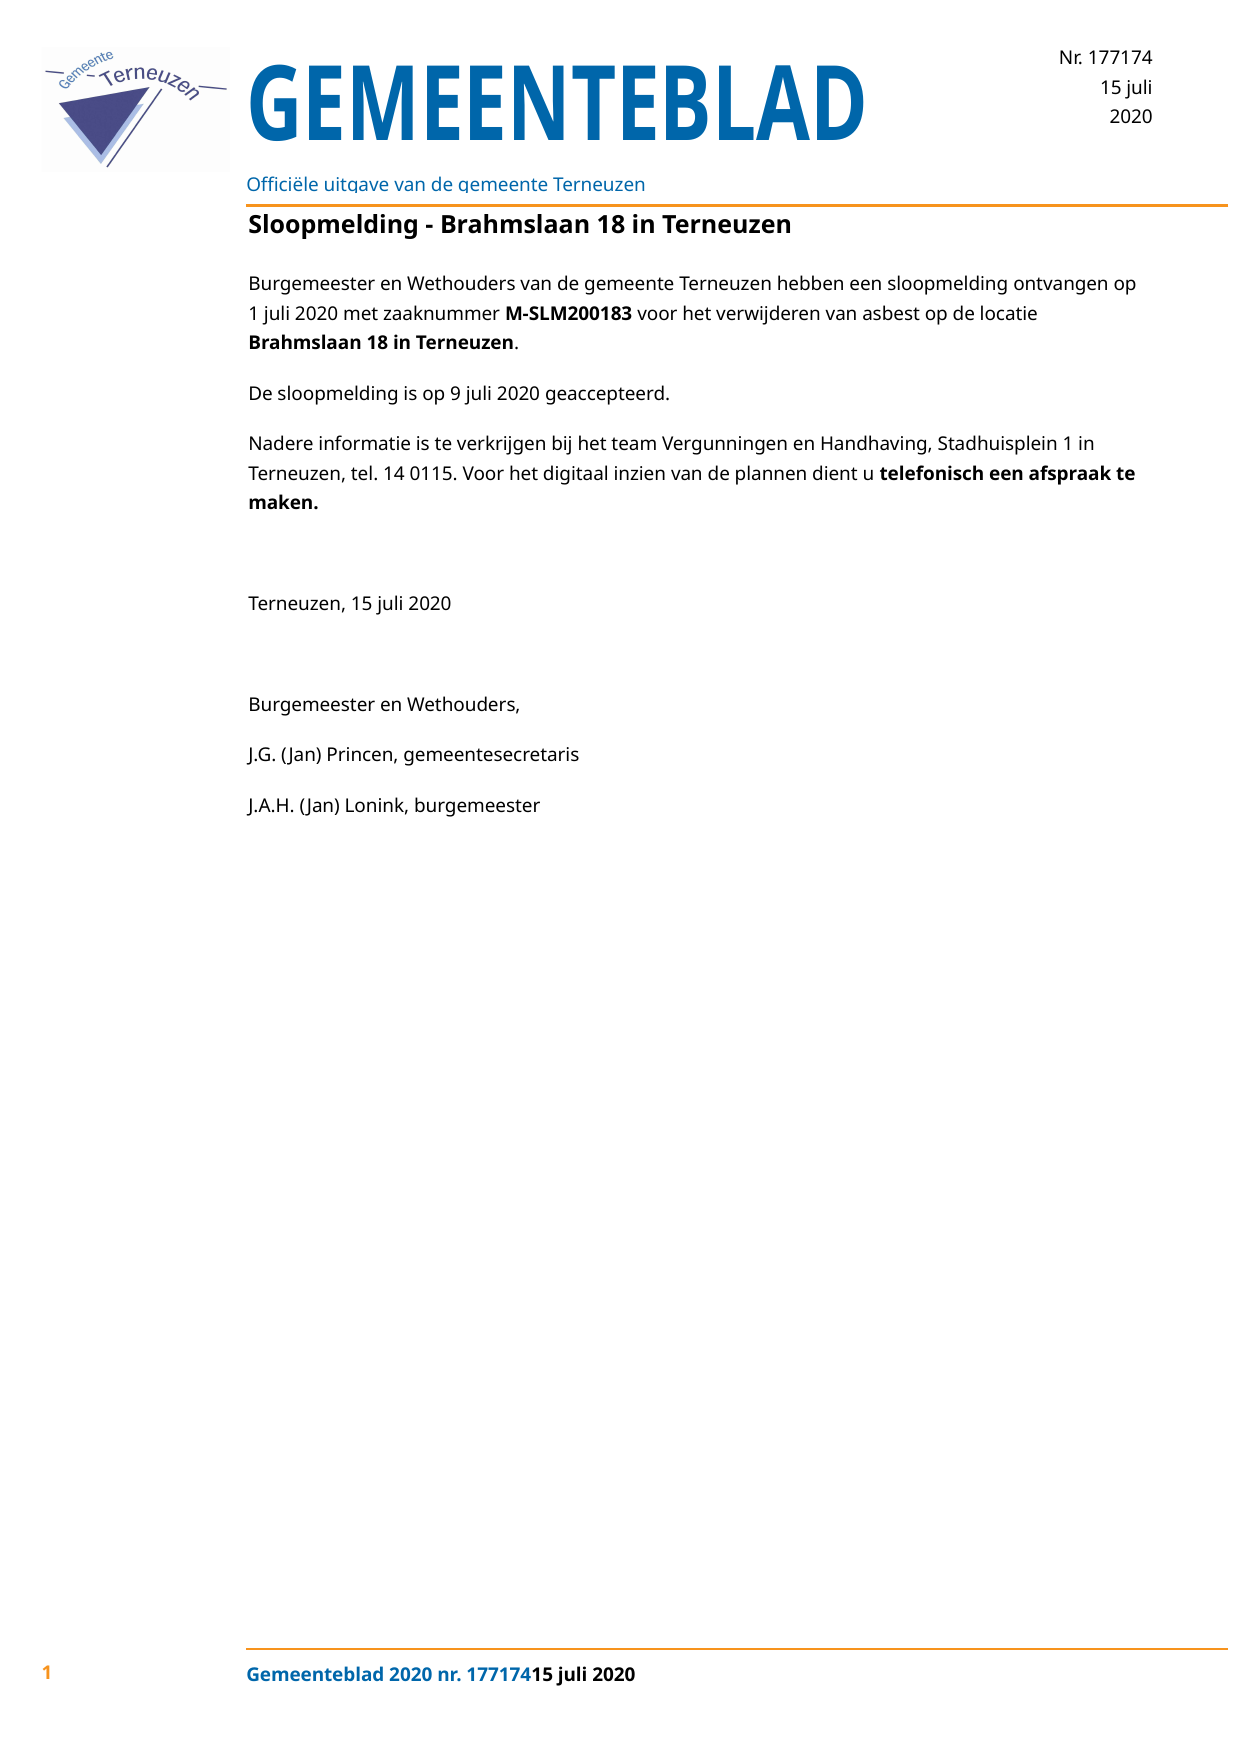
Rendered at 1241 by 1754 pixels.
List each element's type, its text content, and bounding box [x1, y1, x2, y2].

text Terneuzen, 15 juli 2020 [248, 590, 1152, 616]
text De sloopmelding is op 9 juli 2020 geaccepteerd. [248, 380, 1152, 406]
text Sloopmelding - Brahmslaan 18 in Terneuzen [248, 207, 1152, 241]
text J.A.H. (Jan) Lonink, burgemeester [248, 792, 1152, 818]
text Burgemeester en Wethouders van de gemeente Terneuzen hebben een sloopmelding ontvangen op 1 juli 2020 met zaaknummer M-SLM200183 voor het verwijderen van asbest op de locatie Brahmslaan 18 in Terneuzen. [248, 270, 1152, 355]
text J.G. (Jan) Princen, gemeentesecretaris [248, 742, 1152, 767]
text Nadere informatie is te verkrijgen bij het team Vergunningen en Handhaving, Stadhuisplein 1 in Terneuzen, tel. 14 0115. Voor het digitaal inzien van de plannen dient u telefonisch een afspraak te maken. [248, 430, 1152, 515]
picture [41, 47, 231, 172]
text Burgemeester en Wethouders, [248, 691, 1152, 717]
